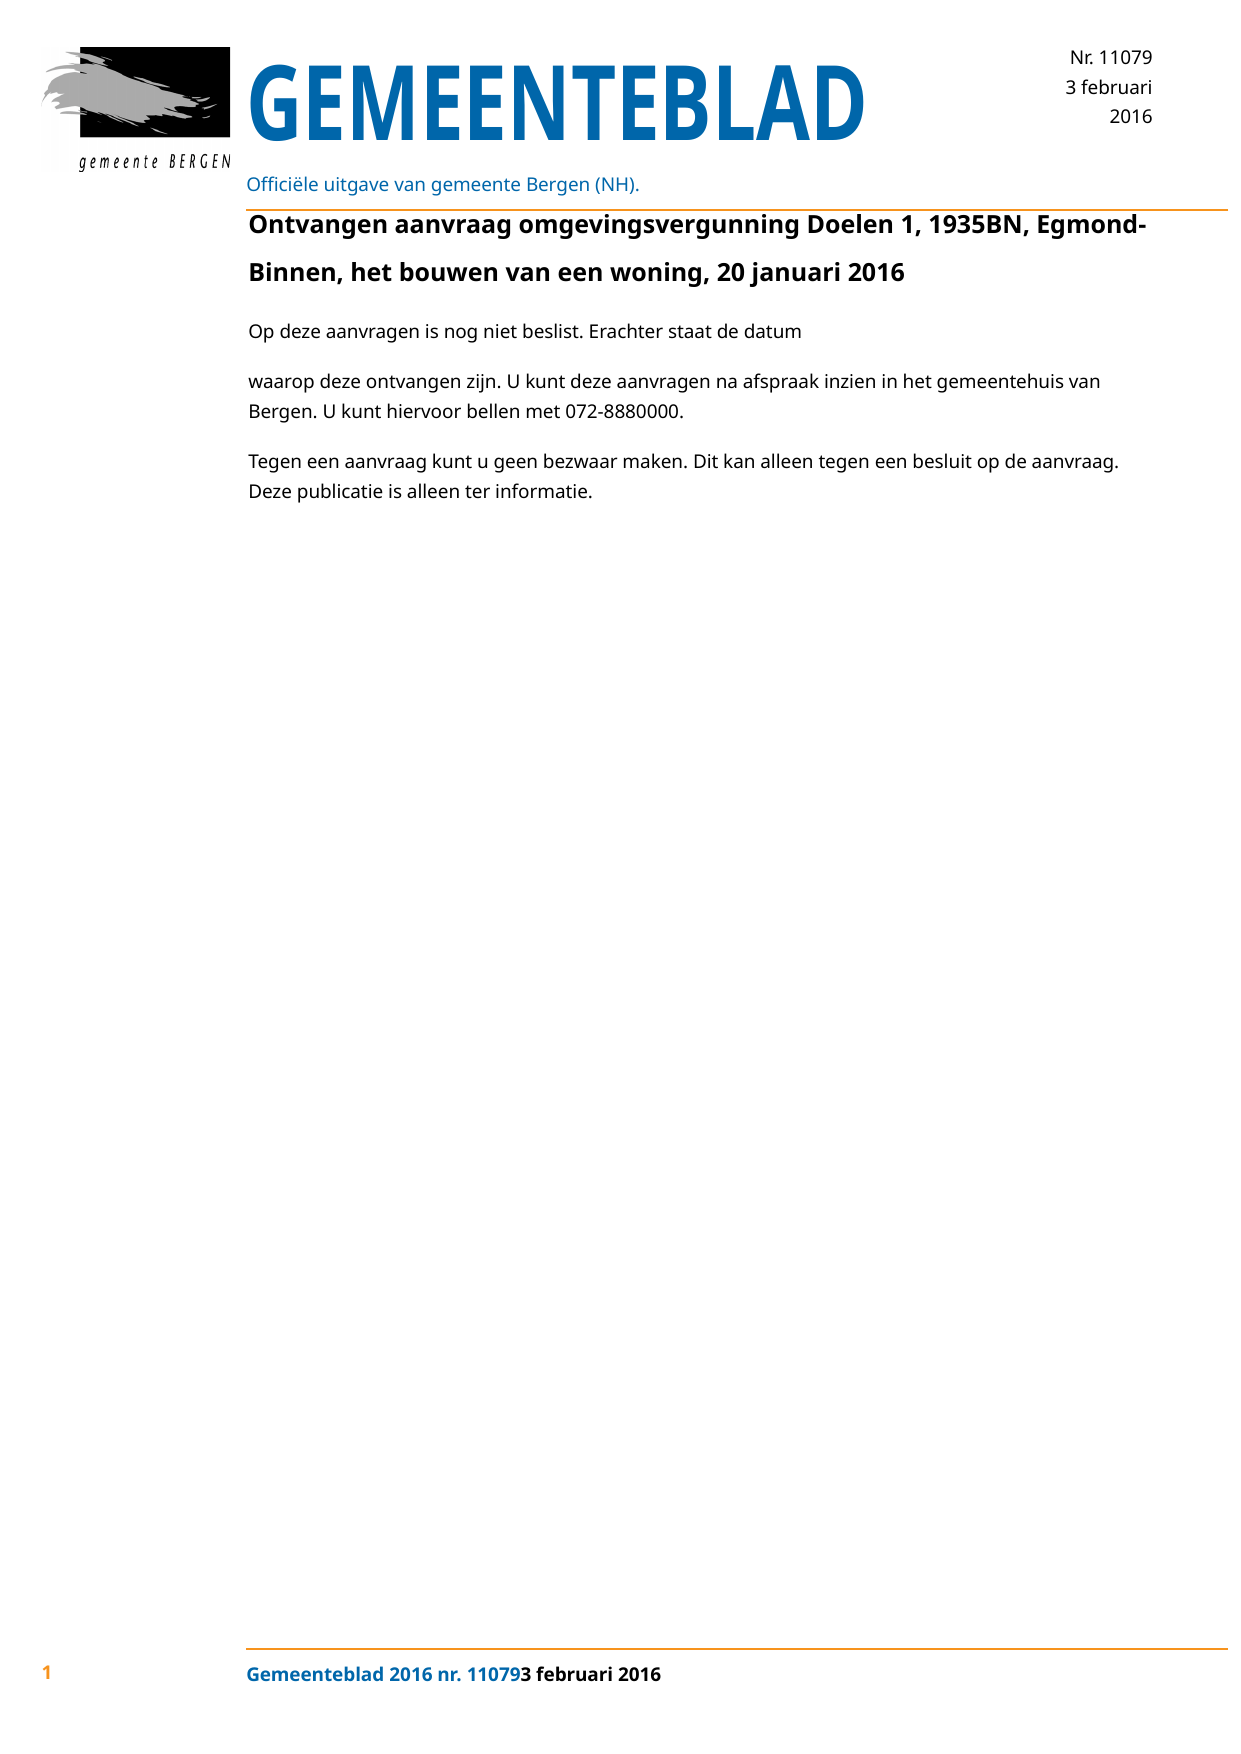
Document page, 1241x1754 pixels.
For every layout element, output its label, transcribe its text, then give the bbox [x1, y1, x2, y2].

text Tegen een aanvraag kunt u geen bezwaar maken. Dit kan alleen tegen een besluit op de aanvraag. Deze publicatie is alleen ter informatie. [248, 448, 1152, 504]
text Ontvangen aanvraag omgevingsvergunning Doelen 1, 1935BN, Egmond-Binnen, het bouwen van een woning, 20 januari 2016 [248, 211, 1152, 288]
picture [41, 47, 231, 172]
text waarop deze ontvangen zijn. U kunt deze aanvragen na afspraak inzien in het gemeentehuis van Bergen. U kunt hiervoor bellen met 072-8880000. [248, 368, 1152, 424]
text Op deze aanvragen is nog niet beslist. Erachter staat de datum [248, 318, 1152, 344]
